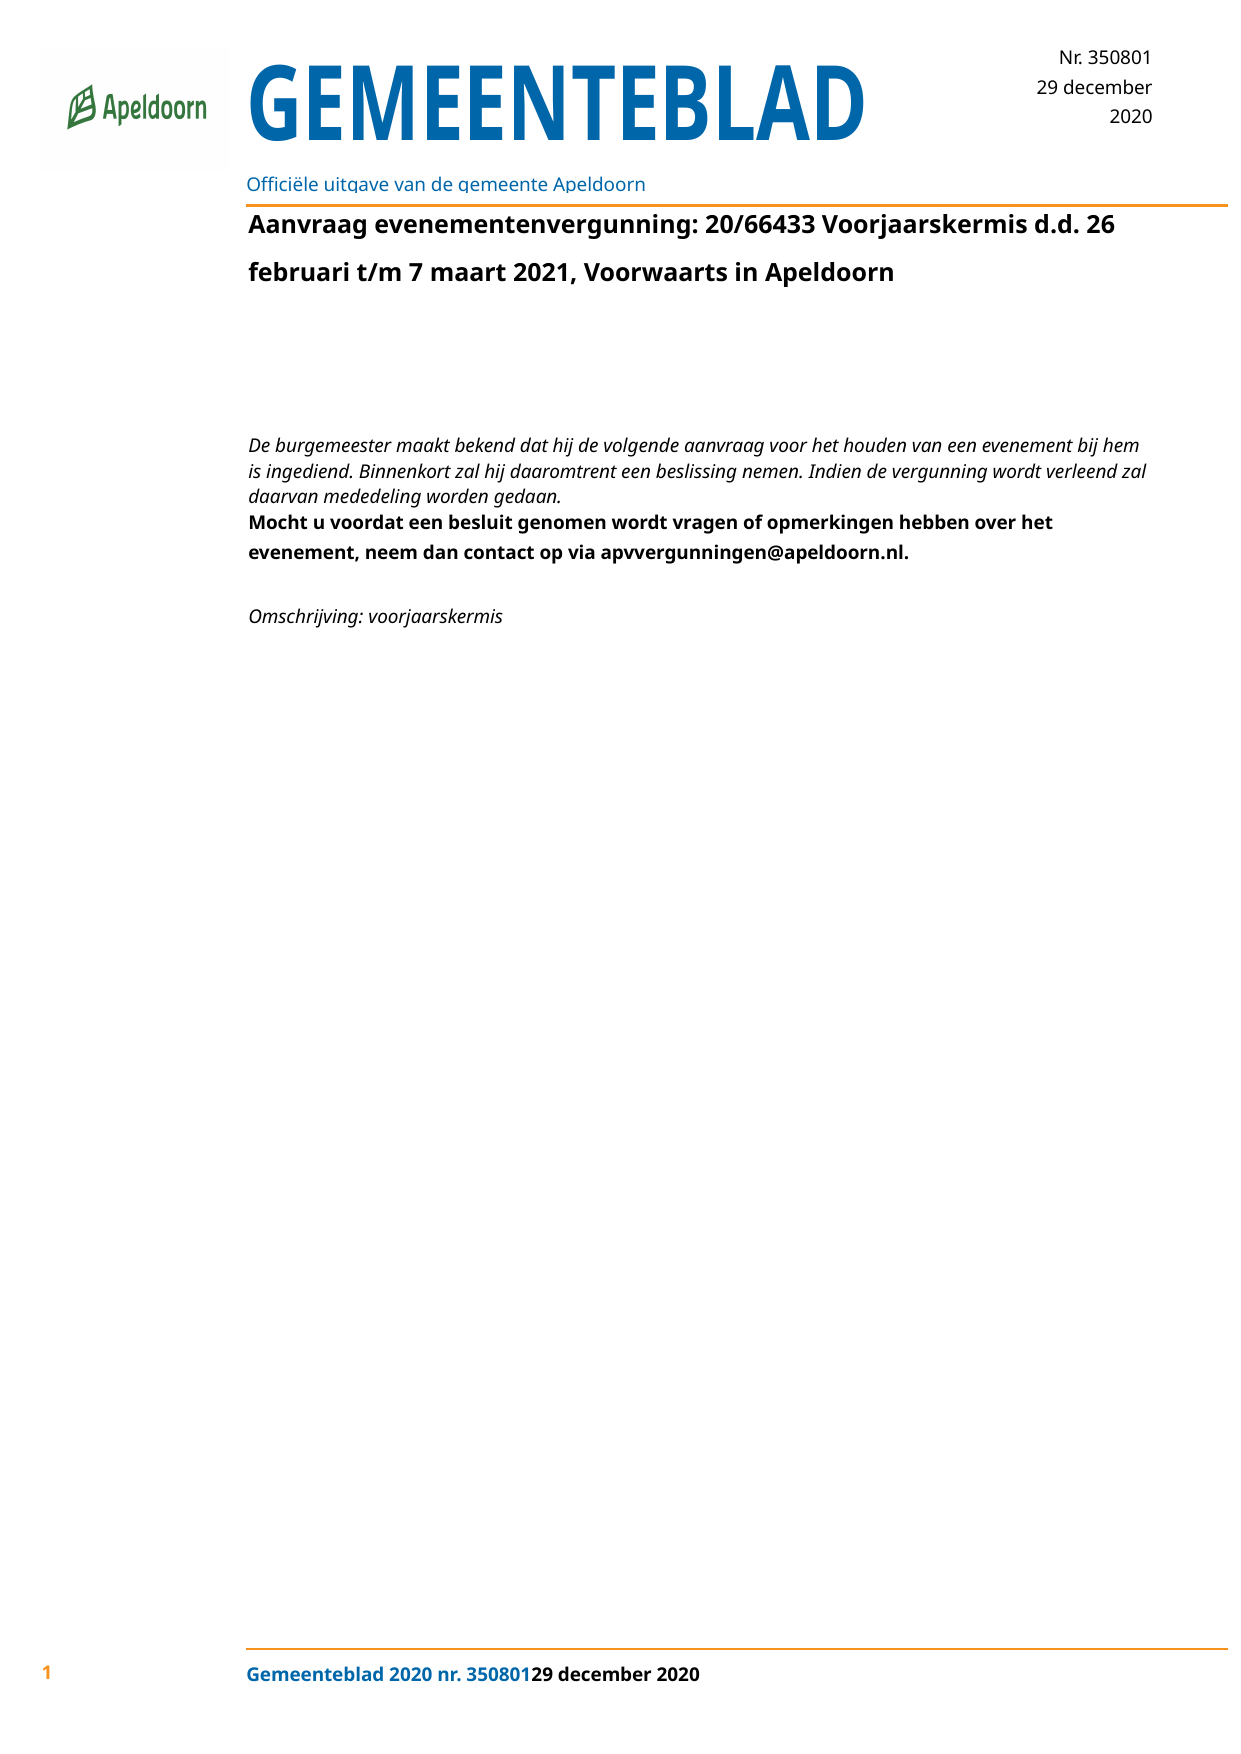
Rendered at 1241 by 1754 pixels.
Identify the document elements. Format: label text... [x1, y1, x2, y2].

picture [41, 47, 231, 172]
text Aanvraag evenementenvergunning: 20/66433 Voorjaarskermis d.d. 26 februari t/m 7 maart 2021, Voorwaarts in Apeldoorn [248, 207, 1152, 288]
text Omschrijving: voorjaarskermis [248, 603, 1152, 629]
text De burgemeester maakt bekend dat hij de volgende aanvraag voor het houden van een evenement bij hem is ingediend. Binnenkort zal hij daaromtrent een beslissing nemen. Indien de vergunning wordt verleend zal daarvan mededeling worden gedaan. [248, 432, 1152, 509]
text Mocht u voordat een besluit genomen wordt vragen of opmerkingen hebben over het evenement, neem dan contact op via apvvergunningen@apeldoorn.nl. [248, 509, 1152, 565]
